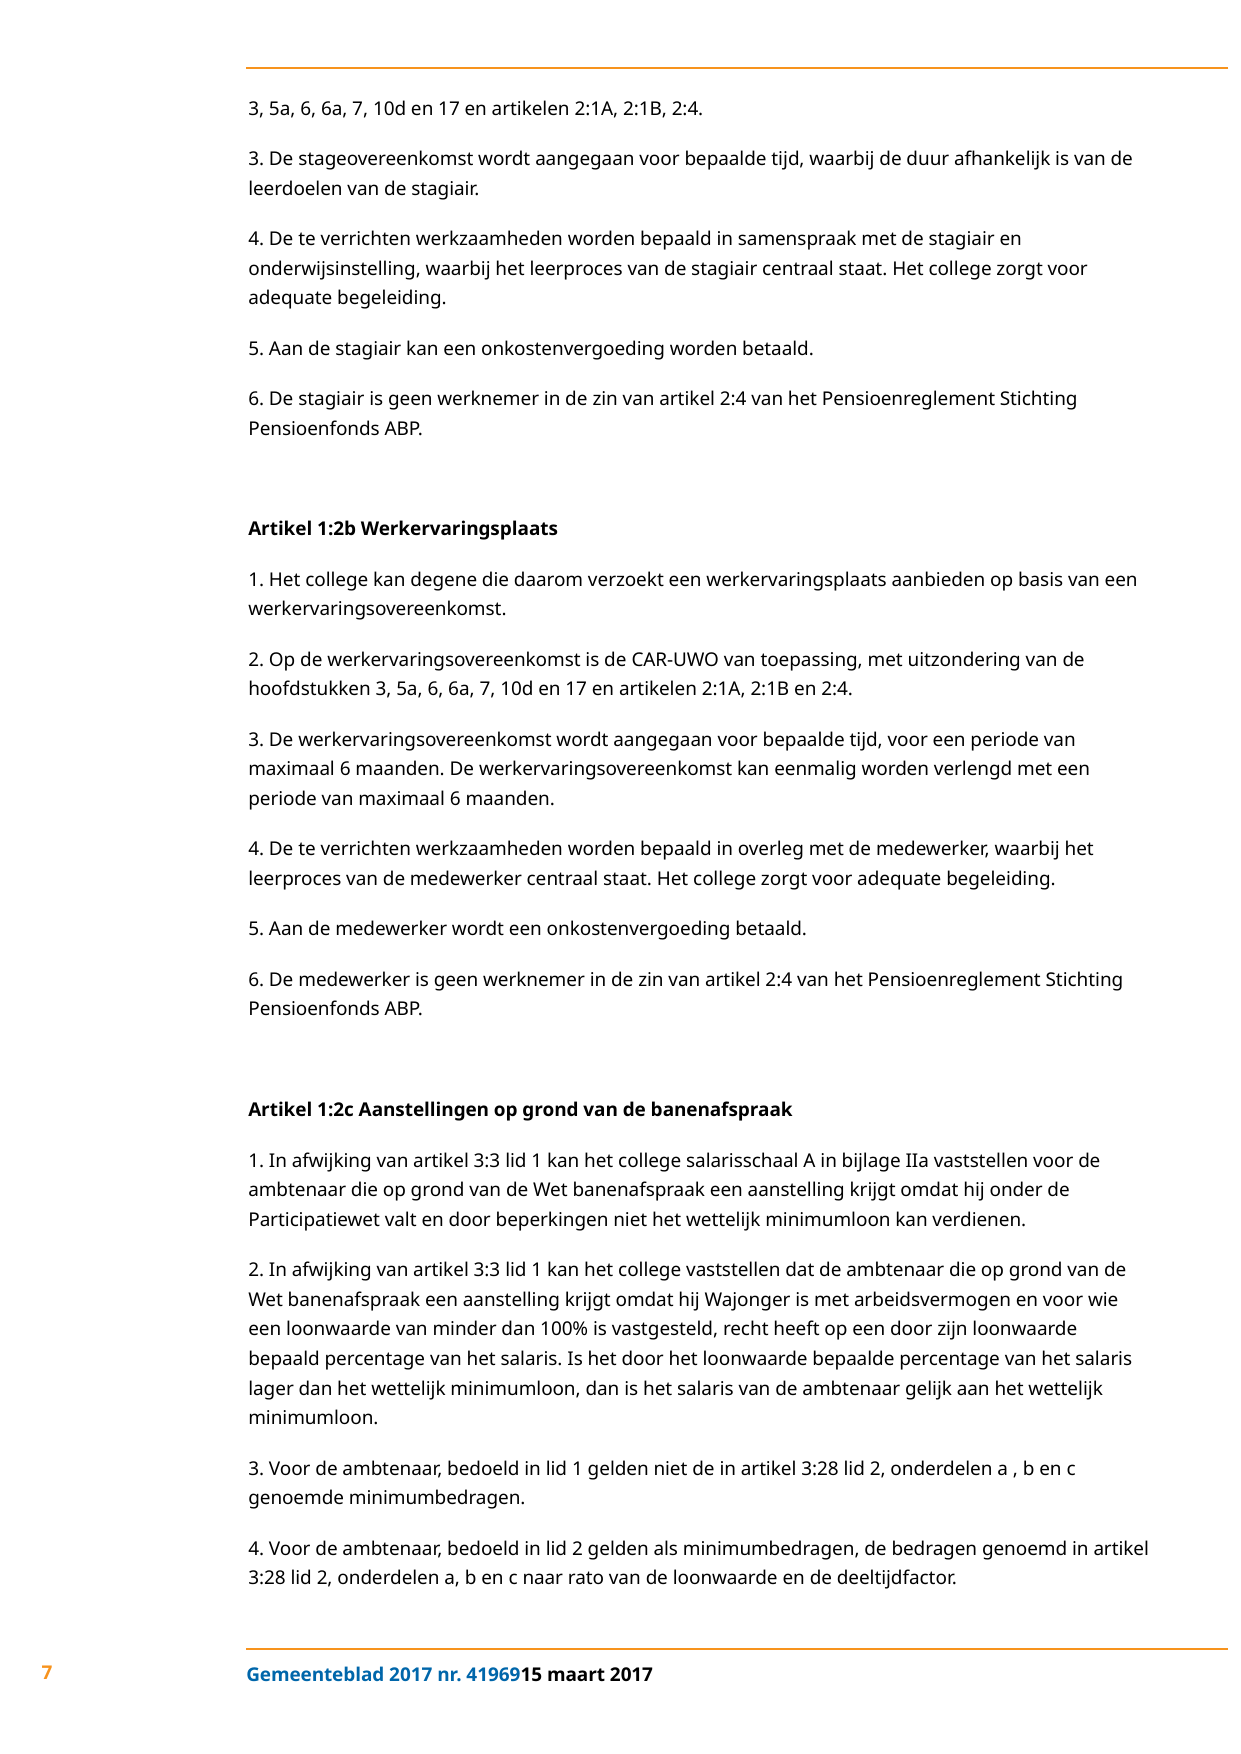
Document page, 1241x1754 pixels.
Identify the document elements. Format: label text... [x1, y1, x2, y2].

text 6. De stagiair is geen werknemer in de zin van artikel 2:4 van het Pensioenreglement Stichting Pensioenfonds ABP. [248, 385, 1152, 441]
text 1. In afwijking van artikel 3:3 lid 1 kan het college salarisschaal A in bijlage IIa vaststellen voor de ambtenaar die op grond van de Wet banenafspraak een aanstelling krijgt omdat hij onder de Participatiewet valt en door beperkingen niet het wettelijk minimumloon kan verdienen. [248, 1147, 1152, 1232]
text 2. Op de werkervaringsovereenkomst is de CAR-UWO van toepassing, met uitzondering van de hoofdstukken 3, 5a, 6, 6a, 7, 10d en 17 en artikelen 2:1A, 2:1B en 2:4. [248, 646, 1152, 701]
text 6. De medewerker is geen werknemer in de zin van artikel 2:4 van het Pensioenreglement Stichting Pensioenfonds ABP. [248, 966, 1152, 1021]
text 4. De te verrichten werkzaamheden worden bepaald in overleg met de medewerker, waarbij het leerproces van de medewerker centraal staat. Het college zorgt voor adequate begeleiding. [248, 836, 1152, 891]
text 3. Voor de ambtenaar, bedoeld in lid 1 gelden niet de in artikel 3:28 lid 2, onderdelen a , b en c genoemde minimumbedragen. [248, 1455, 1152, 1510]
text 5. Aan de stagiair kan een onkostenvergoeding worden betaald. [248, 335, 1152, 361]
text 2. In afwijking van artikel 3:3 lid 1 kan het college vaststellen dat de ambtenaar die op grond van de Wet banenafspraak een aanstelling krijgt omdat hij Wajonger is met arbeidsvermogen en voor wie een loonwaarde van minder dan 100% is vastgesteld, recht heeft op een door zijn loonwaarde bepaald percentage van het salaris. Is het door het loonwaarde bepaalde percentage van het salaris lager dan het wettelijk minimumloon, dan is het salaris van de ambtenaar gelijk aan het wettelijk minimumloon. [248, 1256, 1152, 1430]
text 1. Het college kan degene die daarom verzoekt een werkervaringsplaats aanbieden op basis van een werkervaringsovereenkomst. [248, 566, 1152, 621]
picture [41, 47, 231, 172]
text 3. De stageovereenkomst wordt aangegaan voor bepaalde tijd, waarbij de duur afhankelijk is van de leerdoelen van de stagiair. [248, 145, 1152, 201]
text 3, 5a, 6, 6a, 7, 10d en 17 en artikelen 2:1A, 2:1B, 2:4. [248, 95, 1152, 121]
text Artikel 1:2b Werkervaringsplaats [248, 516, 1152, 541]
text 4. Voor de ambtenaar, bedoeld in lid 2 gelden als minimumbedragen, de bedragen genoemd in artikel 3:28 lid 2, onderdelen a, b en c naar rato van de loonwaarde en de deeltijdfactor. [248, 1535, 1152, 1590]
text 4. De te verrichten werkzaamheden worden bepaald in samenspraak met de stagiair en onderwijsinstelling, waarbij het leerproces van de stagiair centraal staat. Het college zorgt voor adequate begeleiding. [248, 225, 1152, 310]
text Artikel 1:2c Aanstellingen op grond van de banenafspraak [248, 1096, 1152, 1122]
text 5. Aan de medewerker wordt een onkostenvergoeding betaald. [248, 916, 1152, 941]
text 3. De werkervaringsovereenkomst wordt aangegaan voor bepaalde tijd, voor een periode van maximaal 6 maanden. De werkervaringsovereenkomst kan eenmalig worden verlengd met een periode van maximaal 6 maanden. [248, 726, 1152, 811]
